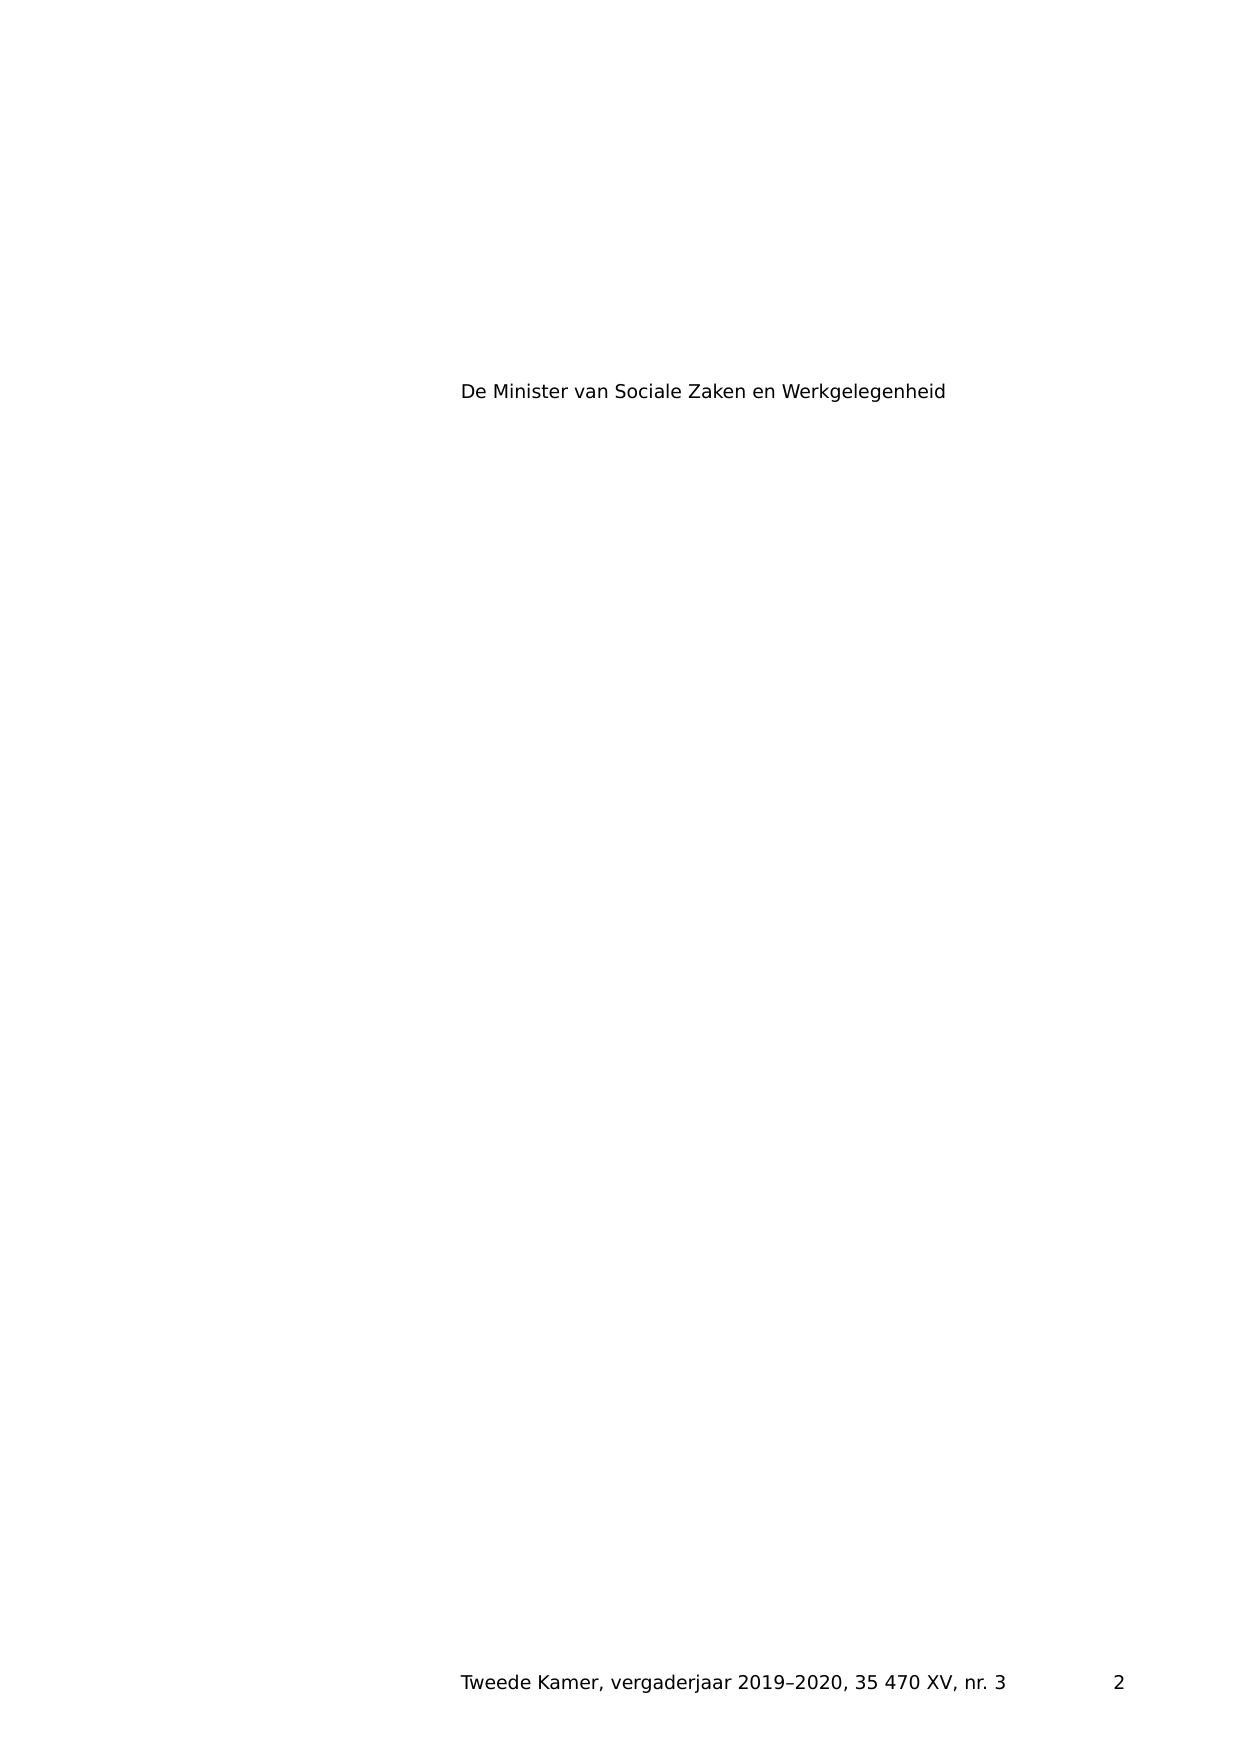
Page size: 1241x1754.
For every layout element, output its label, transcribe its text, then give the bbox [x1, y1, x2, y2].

text De Minister van Sociale Zaken en Werkgelegenheid [461, 381, 1125, 403]
